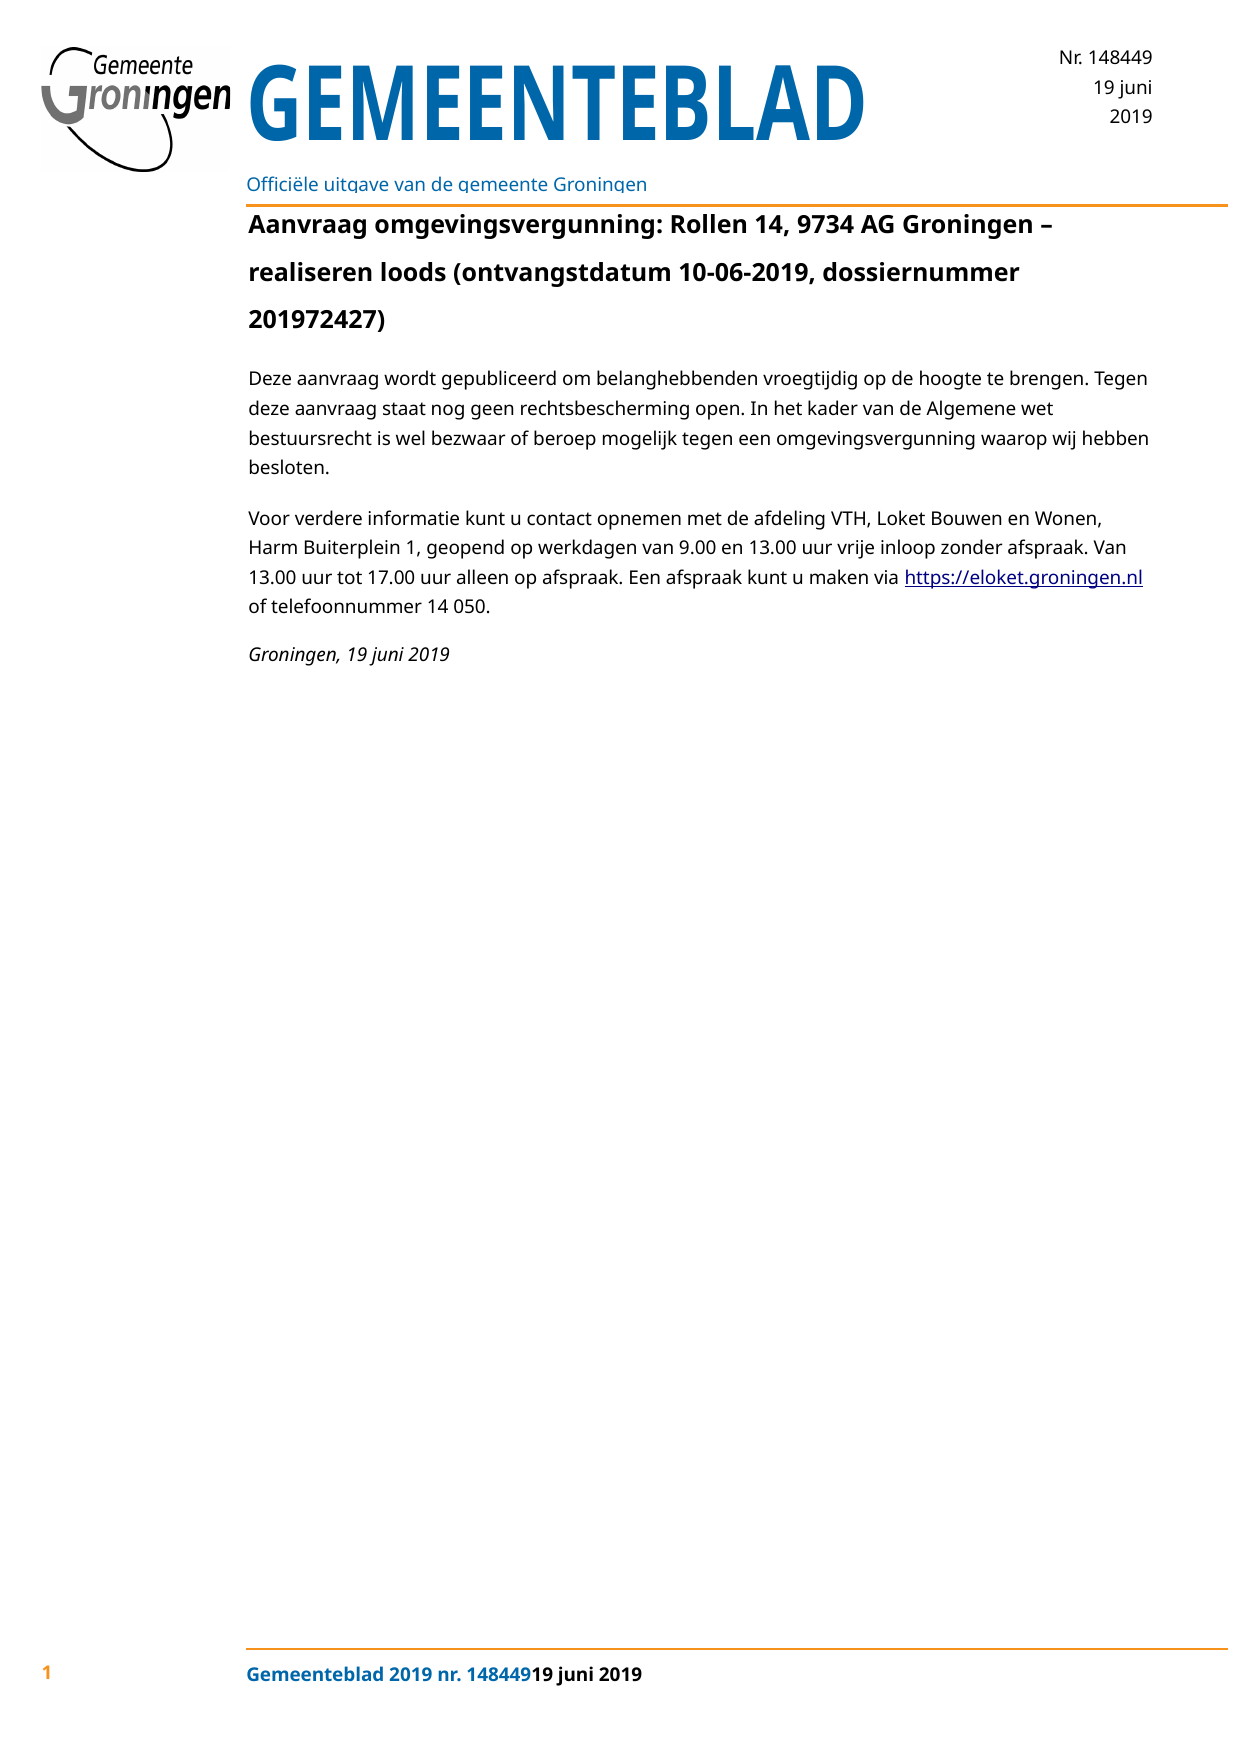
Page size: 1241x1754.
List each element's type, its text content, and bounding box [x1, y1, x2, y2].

text Groningen, 19 juni 2019 [248, 641, 1152, 667]
text Deze aanvraag wordt gepubliceerd om belanghebbenden vroegtijdig op de hoogte te brengen. Tegen deze aanvraag staat nog geen rechtsbescherming open. In het kader van de Algemene wet bestuursrecht is wel bezwaar of beroep mogelijk tegen een omgevingsvergunning waarop wij hebben besloten. [248, 366, 1152, 480]
text Voor verdere informatie kunt u contact opnemen met de afdeling VTH, Loket Bouwen en Wonen, Harm Buiterplein 1, geopend op werkdagen van 9.00 en 13.00 uur vrije inloop zonder afspraak. Van 13.00 uur tot 17.00 uur alleen op afspraak. Een afspraak kunt u maken via https://eloket.groningen.nl of telefoonnummer 14 050. [248, 505, 1152, 619]
text Aanvraag omgevingsvergunning: Rollen 14, 9734 AG Groningen – realiseren loods (ontvangstdatum 10-06-2019, dossiernummer 201972427) [248, 207, 1152, 336]
picture [41, 47, 231, 172]
